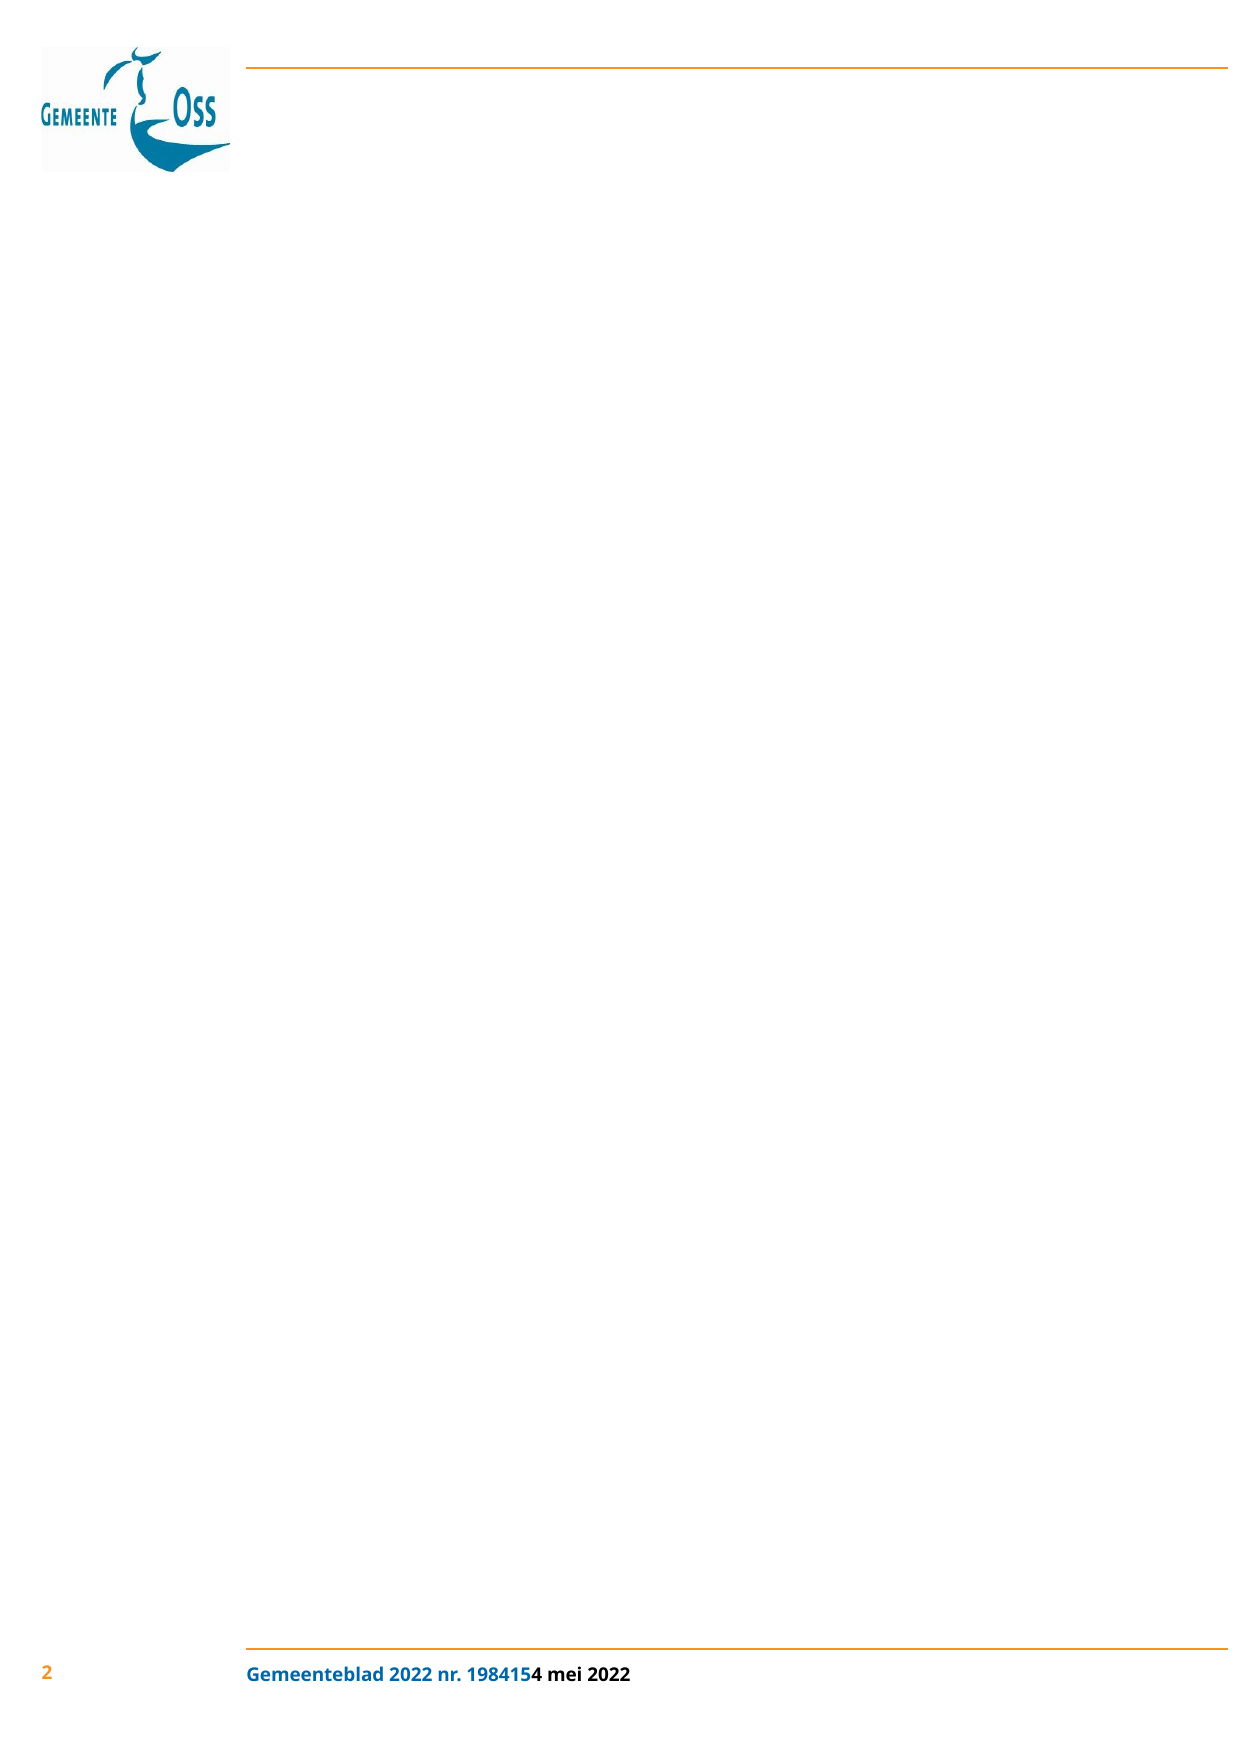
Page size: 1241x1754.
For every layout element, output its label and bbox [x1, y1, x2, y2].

picture [41, 47, 231, 172]
